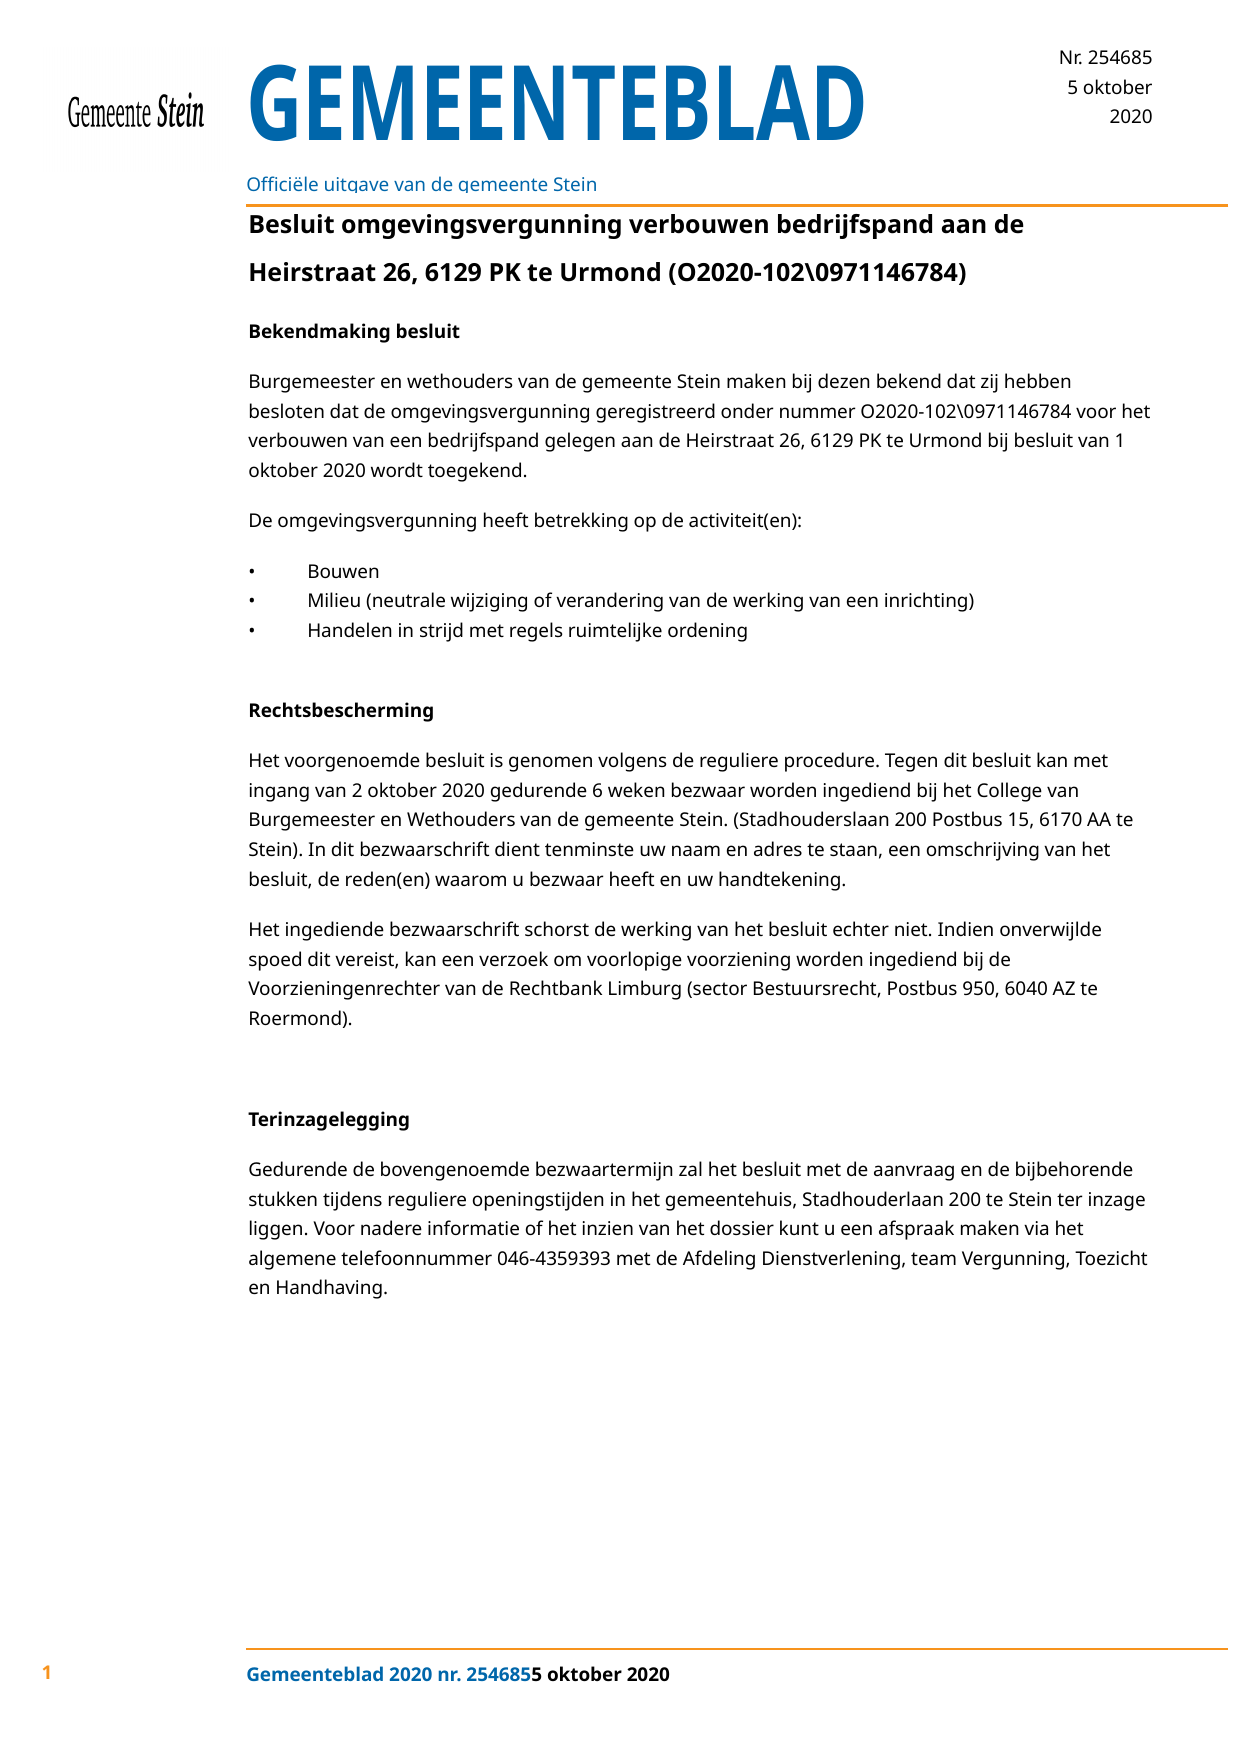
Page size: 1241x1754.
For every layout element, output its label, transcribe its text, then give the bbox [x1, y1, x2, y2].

text Terinzagelegging [248, 1106, 1152, 1132]
list Bouwen [248, 558, 1152, 584]
text Besluit omgevingsvergunning verbouwen bedrijfspand aan de Heirstraat 26, 6129 PK te Urmond (O2020-102\0971146784) [248, 207, 1152, 288]
text Bekendmaking besluit [248, 318, 1152, 344]
list Handelen in strijd met regels ruimtelijke ordening [248, 617, 1152, 643]
text Het voorgenoemde besluit is genomen volgens de reguliere procedure. Tegen dit besluit kan met ingang van 2 oktober 2020 gedurende 6 weken bezwaar worden ingediend bij het College van Burgemeester en Wethouders van de gemeente Stein. (Stadhouderslaan 200 Postbus 15, 6170 AA te Stein). In dit bezwaarschrift dient tenminste uw naam en adres te staan, een omschrijving van het besluit, de reden(en) waarom u bezwaar heeft en uw handtekening. [248, 747, 1152, 892]
text Gedurende de bovengenoemde bezwaartermijn zal het besluit met de aanvraag en de bijbehorende stukken tijdens reguliere openingstijden in het gemeentehuis, Stadhouderlaan 200 te Stein ter inzage liggen. Voor nadere informatie of het inzien van het dossier kunt u een afspraak maken via het algemene telefoonnummer 046-4359393 met de Afdeling Dienstverlening, team Vergunning, Toezicht en Handhaving. [248, 1156, 1152, 1300]
text Burgemeester en wethouders van de gemeente Stein maken bij dezen bekend dat zij hebben besloten dat de omgevingsvergunning geregistreerd onder nummer O2020-102\0971146784 voor het verbouwen van een bedrijfspand gelegen aan de Heirstraat 26, 6129 PK te Urmond bij besluit van 1 oktober 2020 wordt toegekend. [248, 368, 1152, 483]
picture [41, 47, 231, 172]
list Milieu (neutrale wijziging of verandering van de werking van een inrichting) [248, 587, 1152, 613]
text De omgevingsvergunning heeft betrekking op de activiteit(en): [248, 507, 1152, 533]
text Het ingediende bezwaarschrift schorst de werking van het besluit echter niet. Indien onverwijlde spoed dit vereist, kan een verzoek om voorlopige voorziening worden ingediend bij de Voorzieningenrechter van de Rechtbank Limburg (sector Bestuursrecht, Postbus 950, 6040 AZ te Roermond). [248, 916, 1152, 1031]
text Rechtsbescherming [248, 697, 1152, 723]
